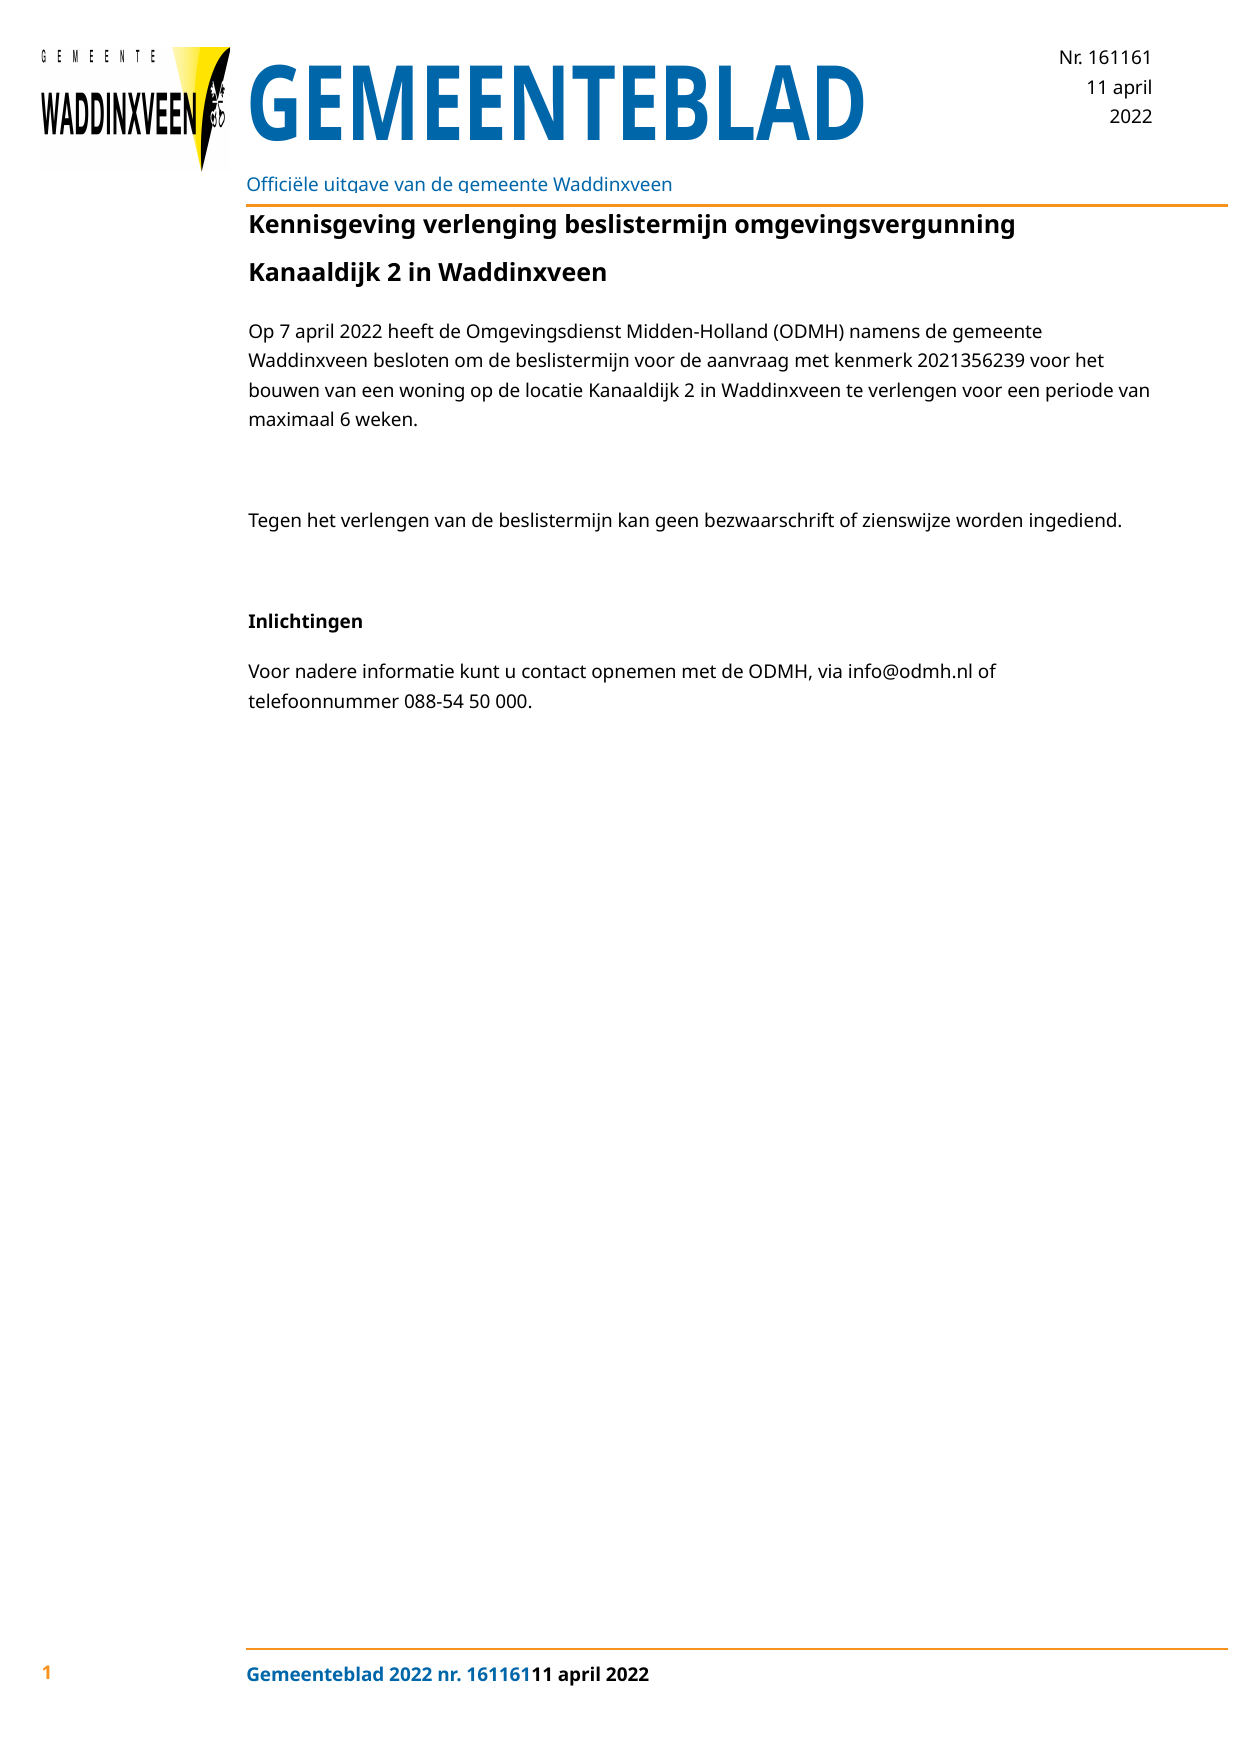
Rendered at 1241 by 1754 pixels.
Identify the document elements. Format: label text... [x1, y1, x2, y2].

text Op 7 april 2022 heeft de Omgevingsdienst Midden-Holland (ODMH) namens de gemeente Waddinxveen besloten om de beslistermijn voor de aanvraag met kenmerk 2021356239 voor het bouwen van een woning op de locatie Kanaaldijk 2 in Waddinxveen te verlengen voor een periode van maximaal 6 weken. [248, 318, 1152, 432]
text Inlichtingen [248, 608, 1152, 634]
picture [41, 47, 231, 172]
text Voor nadere informatie kunt u contact opnemen met de ODMH, via info@odmh.nl of telefoonnummer 088-54 50 000. [248, 659, 1152, 714]
text Kennisgeving verlenging beslistermijn omgevingsvergunning Kanaaldijk 2 in Waddinxveen [248, 207, 1152, 288]
text Tegen het verlengen van de beslistermijn kan geen bezwaarschrift of zienswijze worden ingediend. [248, 507, 1152, 533]
